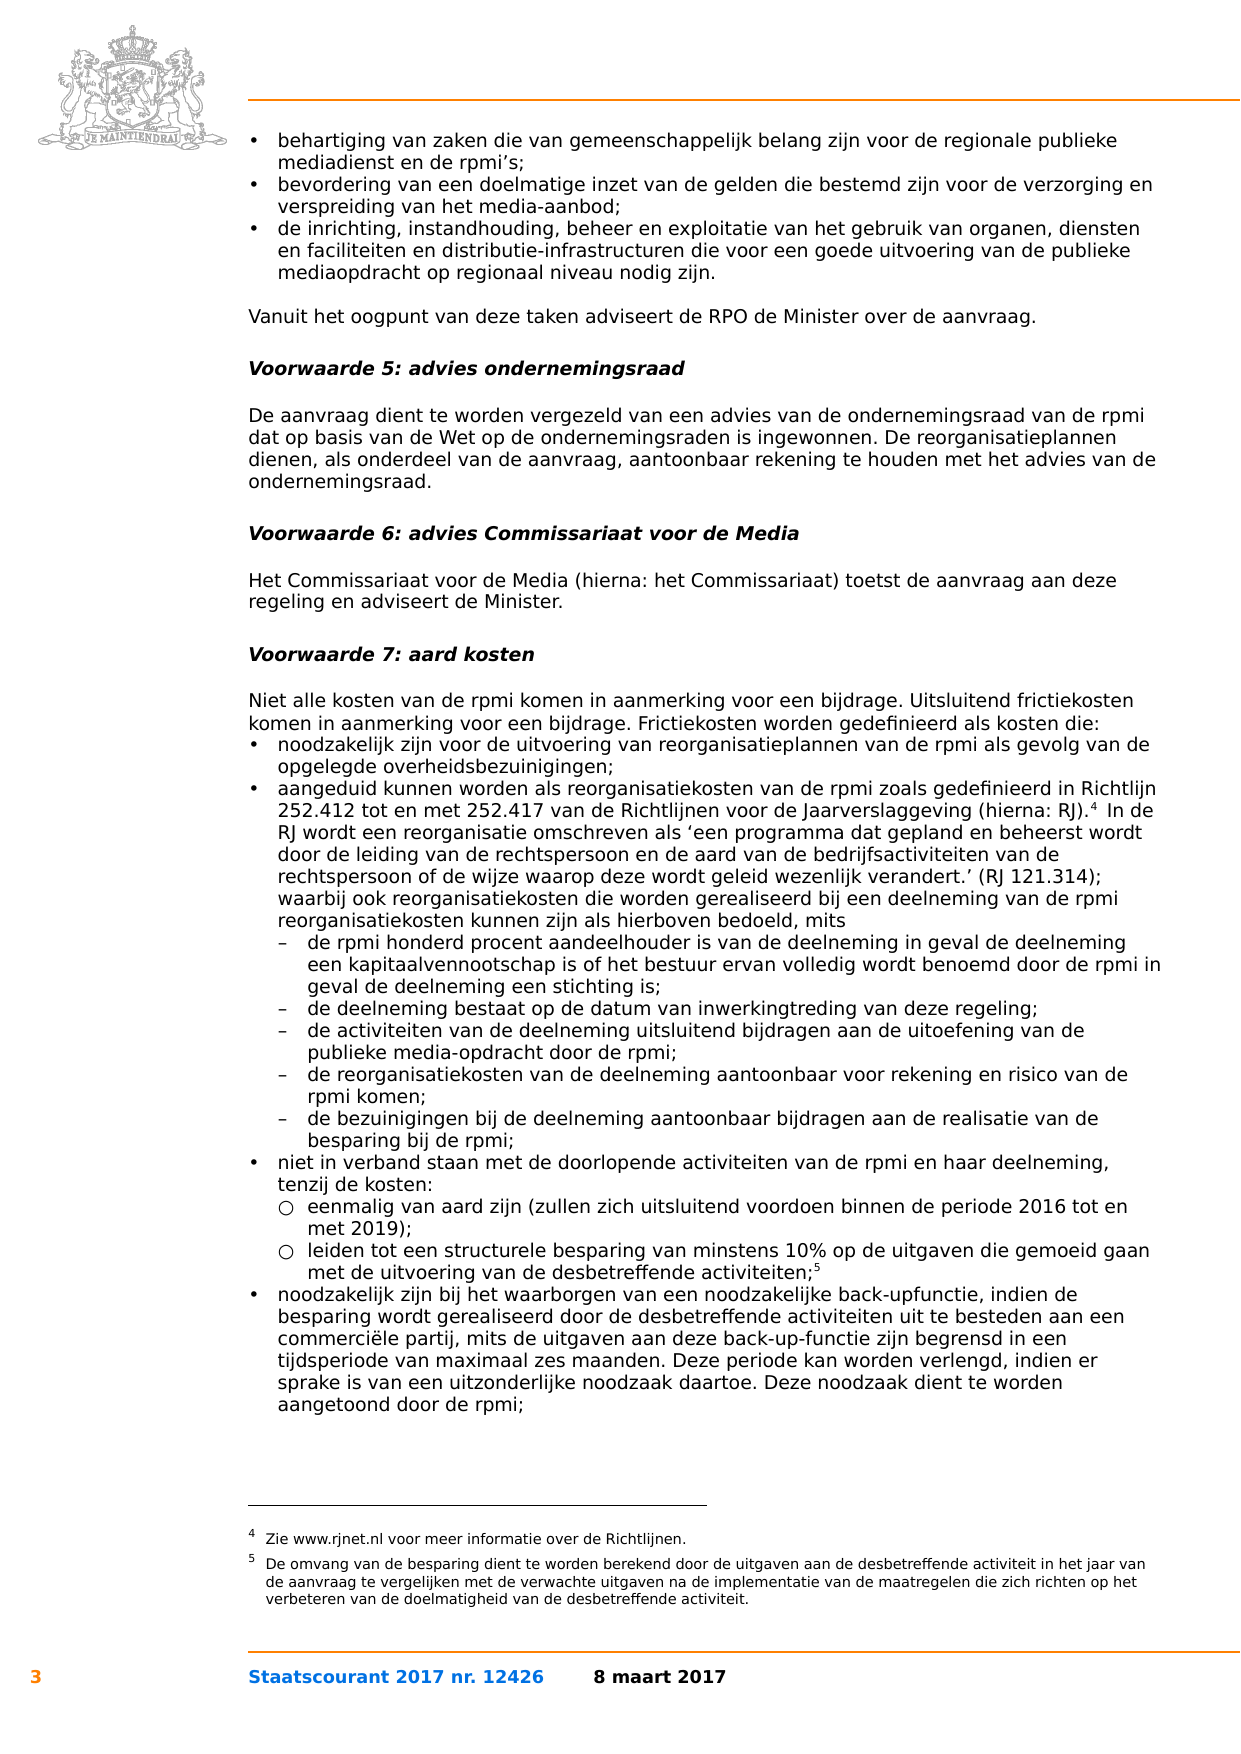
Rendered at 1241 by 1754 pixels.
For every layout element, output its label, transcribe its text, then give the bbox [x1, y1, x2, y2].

subtitle Voorwaarde 5: advies ondernemingsraad [248, 358, 1163, 379]
text – de rpmi honderd procent aandeelhouder is van de deelneming in geval de deelneming een kapitaalvennootschap is of het bestuur ervan volledig wordt benoemd door de rpmi in geval de deelneming een stichting is; [278, 932, 1163, 998]
text Vanuit het oogpunt van deze taken adviseert de RPO de Minister over de aanvraag. [248, 306, 1163, 328]
text De aanvraag dient te worden vergezeld van een advies van de ondernemingsraad van de rpmi dat op basis van de Wet op de ondernemingsraden is ingewonnen. De reorganisatieplannen dienen, als onderdeel van de aanvraag, aantoonbaar rekening te houden met het advies van de ondernemingsraad. [248, 404, 1163, 492]
text – de bezuinigingen bij de deelneming aantoonbaar bijdragen aan de realisatie van de besparing bij de rpmi; [278, 1108, 1163, 1152]
subtitle Voorwaarde 6: advies Commissariaat voor de Media [248, 522, 1163, 544]
picture [38, 25, 227, 150]
text – de deelneming bestaat op de datum van inwerkingtreding van deze regeling; [278, 998, 1163, 1020]
text • de inrichting, instandhouding, beheer en exploitatie van het gebruik van organen, diensten en faciliteiten en distributie-infrastructuren die voor een goede uitvoering van de publieke mediaopdracht op regionaal niveau nodig zijn. [248, 218, 1163, 284]
text Het Commissariaat voor de Media (hierna: het Commissariaat) toetst de aanvraag aan deze regeling en adviseert de Minister. [248, 569, 1163, 613]
subtitle Voorwaarde 7: aard kosten [248, 643, 1163, 665]
text • behartiging van zaken die van gemeenschappelijk belang zijn voor de regionale publieke mediadienst en de rpmi’s; [248, 130, 1163, 174]
text ○ eenmalig van aard zijn (zullen zich uitsluitend voordoen binnen de periode 2016 tot en met 2019); [278, 1196, 1163, 1240]
text waarbij ook reorganisatiekosten die worden gerealiseerd bij een deelneming van de rpmi reorganisatiekosten kunnen zijn als hierboven bedoeld, mits [277, 888, 1163, 932]
text • aangeduid kunnen worden als reorganisatiekosten van de rpmi zoals gedefinieerd in Richtlijn 252.412 tot en met 252.417 van de Richtlijnen voor de Jaarverslaggeving (hierna: RJ). In de RJ wordt een reorganisatie omschreven als ‘een programma dat gepland en beheerst wordt door de leiding van de rechtspersoon en de aard van de bedrijfsactiviteiten van de rechtspersoon of de wijze waarop deze wordt geleid wezenlijk verandert.’ (RJ 121.314); [248, 778, 1163, 888]
text • bevordering van een doelmatige inzet van de gelden die bestemd zijn voor de verzorging en verspreiding van het media-aanbod; [248, 174, 1163, 218]
text • niet in verband staan met de doorlopende activiteiten van de rpmi en haar deelneming, tenzij de kosten: [248, 1152, 1163, 1196]
text • noodzakelijk zijn bij het waarborgen van een noodzakelijke back-upfunctie, indien de besparing wordt gerealiseerd door de desbetreffende activiteiten uit te besteden aan een commerciële partij, mits de uitgaven aan deze back-up-functie zijn begrensd in een tijdsperiode van maximaal zes maanden. Deze periode kan worden verlengd, indien er sprake is van een uitzonderlijke noodzaak daartoe. Deze noodzaak dient te worden aangetoond door de rpmi; [248, 1284, 1163, 1416]
text • noodzakelijk zijn voor de uitvoering van reorganisatieplannen van de rpmi als gevolg van de opgelegde overheidsbezuinigingen; [248, 734, 1163, 778]
text Niet alle kosten van de rpmi komen in aanmerking voor een bijdrage. Uitsluitend frictiekosten komen in aanmerking voor een bijdrage. Frictiekosten worden gedefinieerd als kosten die: [248, 690, 1163, 734]
text – de activiteiten van de deelneming uitsluitend bijdragen aan de uitoefening van de publieke media-opdracht door de rpmi; [278, 1020, 1163, 1064]
text – de reorganisatiekosten van de deelneming aantoonbaar voor rekening en risico van de rpmi komen; [278, 1064, 1163, 1108]
text De omvang van de besparing dient te worden berekend door de uitgaven aan de desbetreffende activiteit in het jaar van de aanvraag te vergelijken met de verwachte uitgaven na de implementatie van de maatregelen die zich richten op het verbeteren van de doelmatigheid van de desbetreffende activiteit. [248, 1552, 1163, 1608]
text ○ leiden tot een structurele besparing van minstens 10% op de uitgaven die gemoeid gaan met de uitvoering van de desbetreffende activiteiten; [278, 1240, 1163, 1284]
text Zie www.rjnet.nl voor meer informatie over de Richtlijnen. [248, 1527, 1163, 1549]
